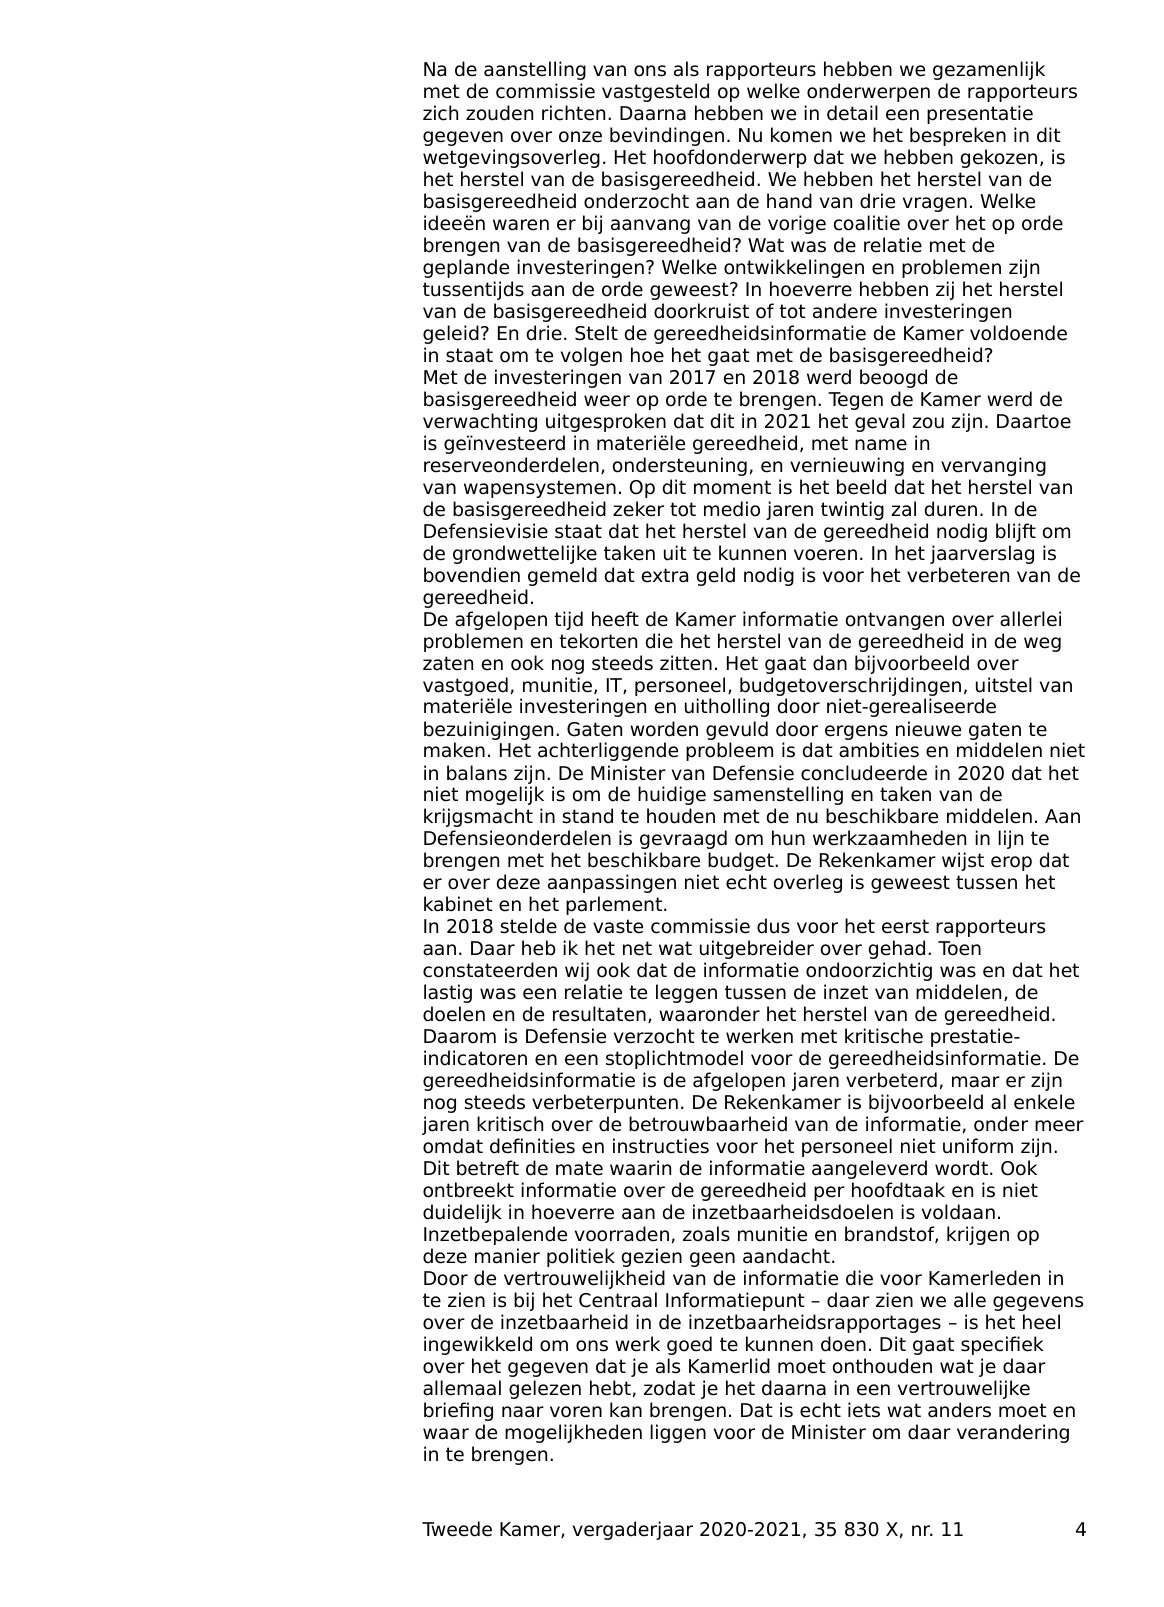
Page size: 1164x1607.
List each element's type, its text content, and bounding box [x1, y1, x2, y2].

text De afgelopen tijd heeft de Kamer informatie ontvangen over allerlei problemen en tekorten die het herstel van de gereedheid in de weg zaten en ook nog steeds zitten. Het gaat dan bijvoorbeeld over vastgoed, munitie, IT, personeel, budgetoverschrijdingen, uitstel van materiële investeringen en uitholling door niet-gerealiseerde bezuinigingen. Gaten worden gevuld door ergens nieuwe gaten te maken. Het achterliggende probleem is dat ambities en middelen niet in balans zijn. De Minister van Defensie concludeerde in 2020 dat het niet mogelijk is om de huidige samenstelling en taken van de krijgsmacht in stand te houden met de nu beschikbare middelen. Aan Defensieonderdelen is gevraagd om hun werkzaamheden in lijn te brengen met het beschikbare budget. De Rekenkamer wijst erop dat er over deze aanpassingen niet echt overleg is geweest tussen het kabinet en het parlement. [422, 608, 1087, 916]
text Na de aanstelling van ons als rapporteurs hebben we gezamenlijk met de commissie vastgesteld op welke onderwerpen de rapporteurs zich zouden richten. Daarna hebben we in detail een presentatie gegeven over onze bevindingen. Nu komen we het bespreken in dit wetgevingsoverleg. Het hoofdonderwerp dat we hebben gekozen, is het herstel van de basisgereedheid. We hebben het herstel van de basisgereedheid onderzocht aan de hand van drie vragen. Welke ideeën waren er bij aanvang van de vorige coalitie over het op orde brengen van de basisgereedheid? Wat was de relatie met de geplande investeringen? Welke ontwikkelingen en problemen zijn tussentijds aan de orde geweest? In hoeverre hebben zij het herstel van de basisgereedheid doorkruist of tot andere investeringen geleid? En drie. Stelt de gereedheidsinformatie de Kamer voldoende in staat om te volgen hoe het gaat met de basisgereedheid? [422, 59, 1087, 367]
text Met de investeringen van 2017 en 2018 werd beoogd de basisgereedheid weer op orde te brengen. Tegen de Kamer werd de verwachting uitgesproken dat dit in 2021 het geval zou zijn. Daartoe is geïnvesteerd in materiële gereedheid, met name in reserveonderdelen, ondersteuning, en vernieuwing en vervanging van wapensystemen. Op dit moment is het beeld dat het herstel van de basisgereedheid zeker tot medio jaren twintig zal duren. In de Defensievisie staat dat het herstel van de gereedheid nodig blijft om de grondwettelijke taken uit te kunnen voeren. In het jaarverslag is bovendien gemeld dat extra geld nodig is voor het verbeteren van de gereedheid. [422, 367, 1087, 608]
text Door de vertrouwelijkheid van de informatie die voor Kamerleden in te zien is bij het Centraal Informatiepunt – daar zien we alle gegevens over de inzetbaarheid in de inzetbaarheidsrapportages – is het heel ingewikkeld om ons werk goed te kunnen doen. Dit gaat specifiek over het gegeven dat je als Kamerlid moet onthouden wat je daar allemaal gelezen hebt, zodat je het daarna in een vertrouwelijke briefing naar voren kan brengen. Dat is echt iets wat anders moet en waar de mogelijkheden liggen voor de Minister om daar verandering in te brengen. [422, 1268, 1087, 1466]
text In 2018 stelde de vaste commissie dus voor het eerst rapporteurs aan. Daar heb ik het net wat uitgebreider over gehad. Toen constateerden wij ook dat de informatie ondoorzichtig was en dat het lastig was een relatie te leggen tussen de inzet van middelen, de doelen en de resultaten, waaronder het herstel van de gereedheid. Daarom is Defensie verzocht te werken met kritische prestatie-indicatoren en een stoplichtmodel voor de gereedheidsinformatie. De gereedheidsinformatie is de afgelopen jaren verbeterd, maar er zijn nog steeds verbeterpunten. De Rekenkamer is bijvoorbeeld al enkele jaren kritisch over de betrouwbaarheid van de informatie, onder meer omdat definities en instructies voor het personeel niet uniform zijn. Dit betreft de mate waarin de informatie aangeleverd wordt. Ook ontbreekt informatie over de gereedheid per hoofdtaak en is niet duidelijk in hoeverre aan de inzetbaarheidsdoelen is voldaan. Inzetbepalende voorraden, zoals munitie en brandstof, krijgen op deze manier politiek gezien geen aandacht. [422, 916, 1087, 1268]
